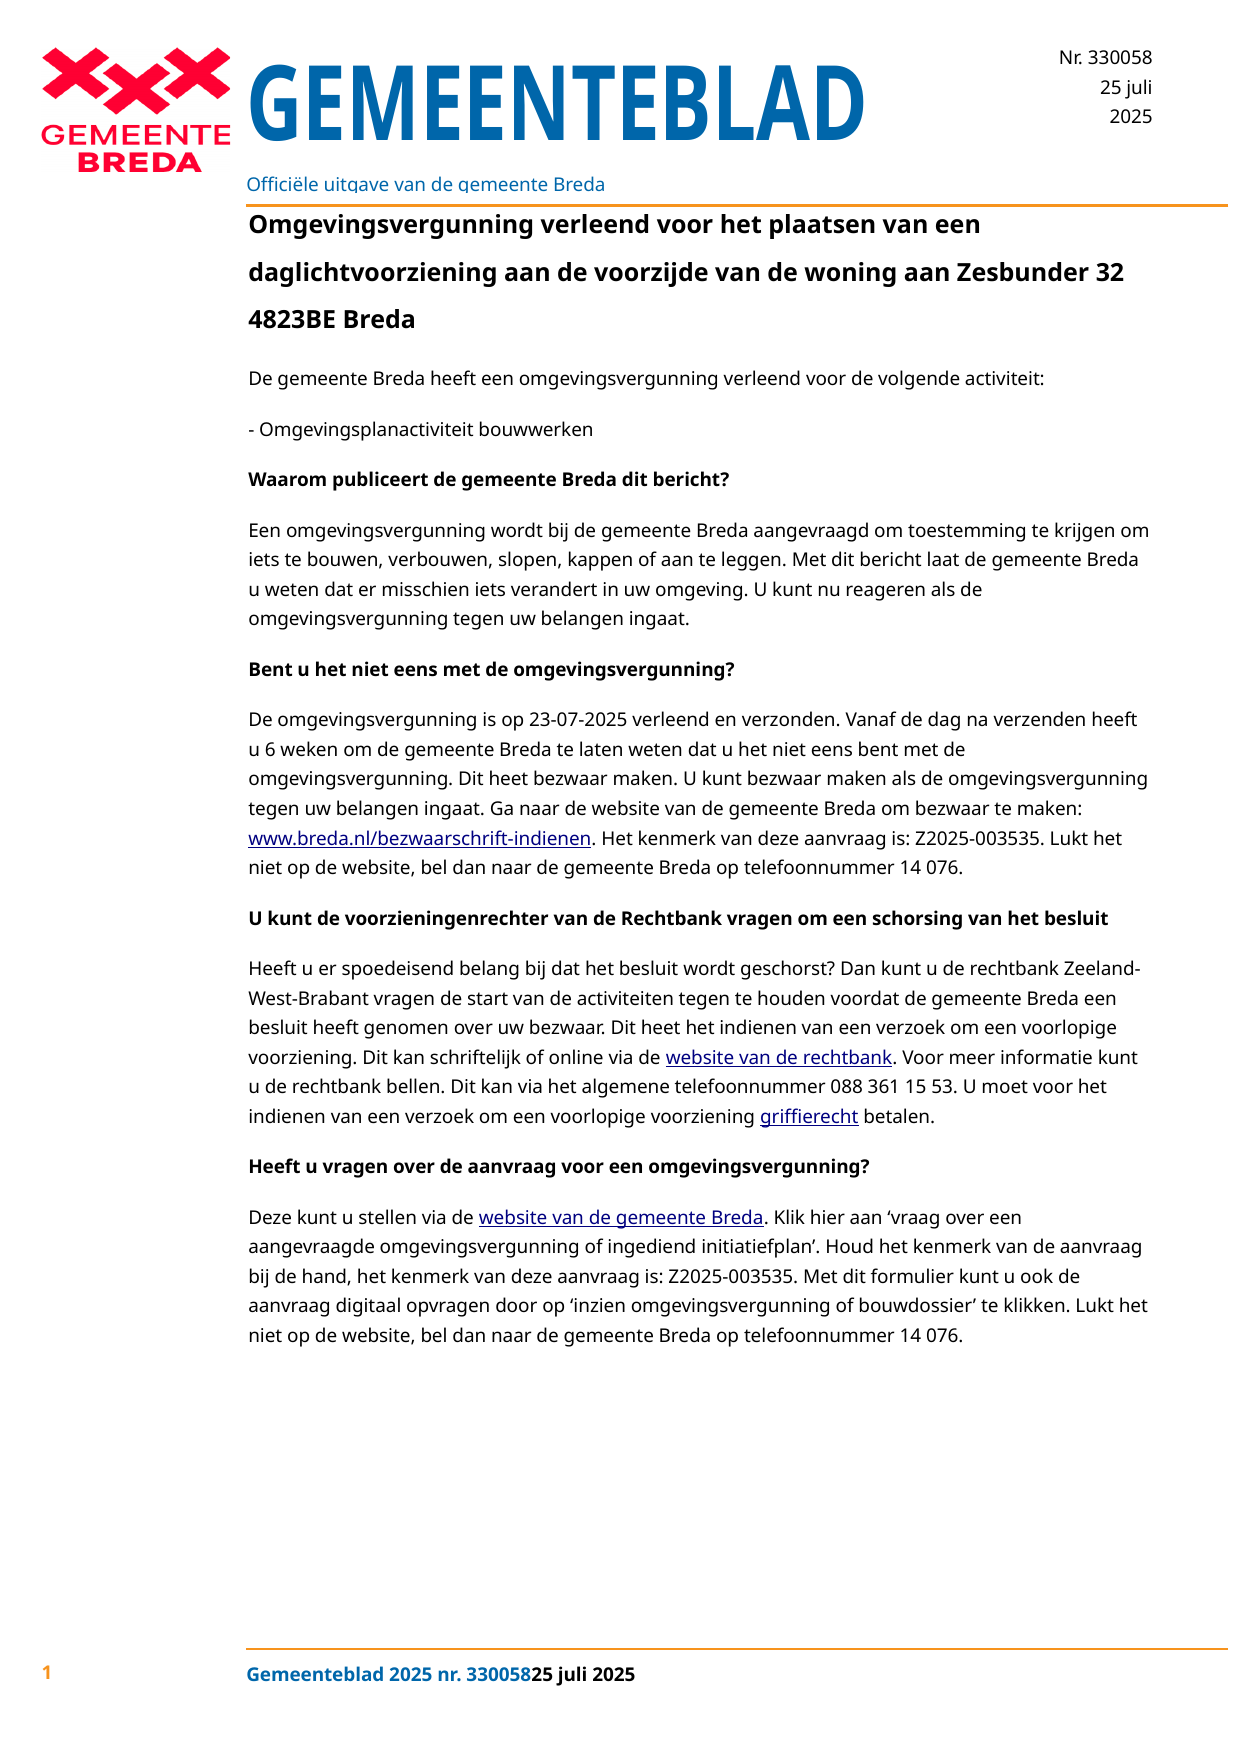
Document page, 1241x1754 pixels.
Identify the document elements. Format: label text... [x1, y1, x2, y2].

text Omgevingsvergunning verleend voor het plaatsen van een daglichtvoorziening aan de voorzijde van de woning aan Zesbunder 32 4823BE Breda [248, 207, 1152, 336]
text Waarom publiceert de gemeente Breda dit bericht? [248, 466, 1152, 492]
text De gemeente Breda heeft een omgevingsvergunning verleend voor de volgende activiteit: [248, 366, 1152, 391]
text U kunt de voorzieningenrechter van de Rechtbank vragen om een schorsing van het besluit [248, 905, 1152, 930]
text Bent u het niet eens met de omgevingsvergunning? [248, 656, 1152, 682]
text Heeft u er spoedeisend belang bij dat het besluit wordt geschorst? Dan kunt u de rechtbank Zeeland-West-Brabant vragen de start van de activiteiten tegen te houden voordat de gemeente Breda een besluit heeft genomen over uw bezwaar. Dit heet het indienen van een verzoek om een voorlopige voorziening. Dit kan schriftelijk of online via de website van de rechtbank. Voor meer informatie kunt u de rechtbank bellen. Dit kan via het algemene telefoonnummer 088 361 15 53. U moet voor het indienen van een verzoek om een voorlopige voorziening griffierecht betalen. [248, 955, 1152, 1129]
text Heeft u vragen over de aanvraag voor een omgevingsvergunning? [248, 1153, 1152, 1179]
text - Omgevingsplanactiviteit bouwwerken [248, 416, 1152, 442]
picture [41, 47, 231, 172]
text Een omgevingsvergunning wordt bij de gemeente Breda aangevraagd om toestemming te krijgen om iets te bouwen, verbouwen, slopen, kappen of aan te leggen. Met dit bericht laat de gemeente Breda u weten dat er misschien iets verandert in uw omgeving. U kunt nu reageren als de omgevingsvergunning tegen uw belangen ingaat. [248, 517, 1152, 631]
text De omgevingsvergunning is op 23-07-2025 verleend en verzonden. Vanaf de dag na verzenden heeft u 6 weken om de gemeente Breda te laten weten dat u het niet eens bent met de omgevingsvergunning. Dit heet bezwaar maken. U kunt bezwaar maken als de omgevingsvergunning tegen uw belangen ingaat. Ga naar de website van de gemeente Breda om bezwaar te maken: www.breda.nl/bezwaarschrift-indienen. Het kenmerk van deze aanvraag is: Z2025-003535. Lukt het niet op de website, bel dan naar de gemeente Breda op telefoonnummer 14 076. [248, 706, 1152, 880]
text Deze kunt u stellen via de website van de gemeente Breda. Klik hier aan ‘vraag over een aangevraagde omgevingsvergunning of ingediend initiatiefplan’. Houd het kenmerk van de aanvraag bij de hand, het kenmerk van deze aanvraag is: Z2025-003535. Met dit formulier kunt u ook de aanvraag digitaal opvragen door op ‘inzien omgevingsvergunning of bouwdossier’ te klikken. Lukt het niet op de website, bel dan naar de gemeente Breda op telefoonnummer 14 076. [248, 1204, 1152, 1348]
